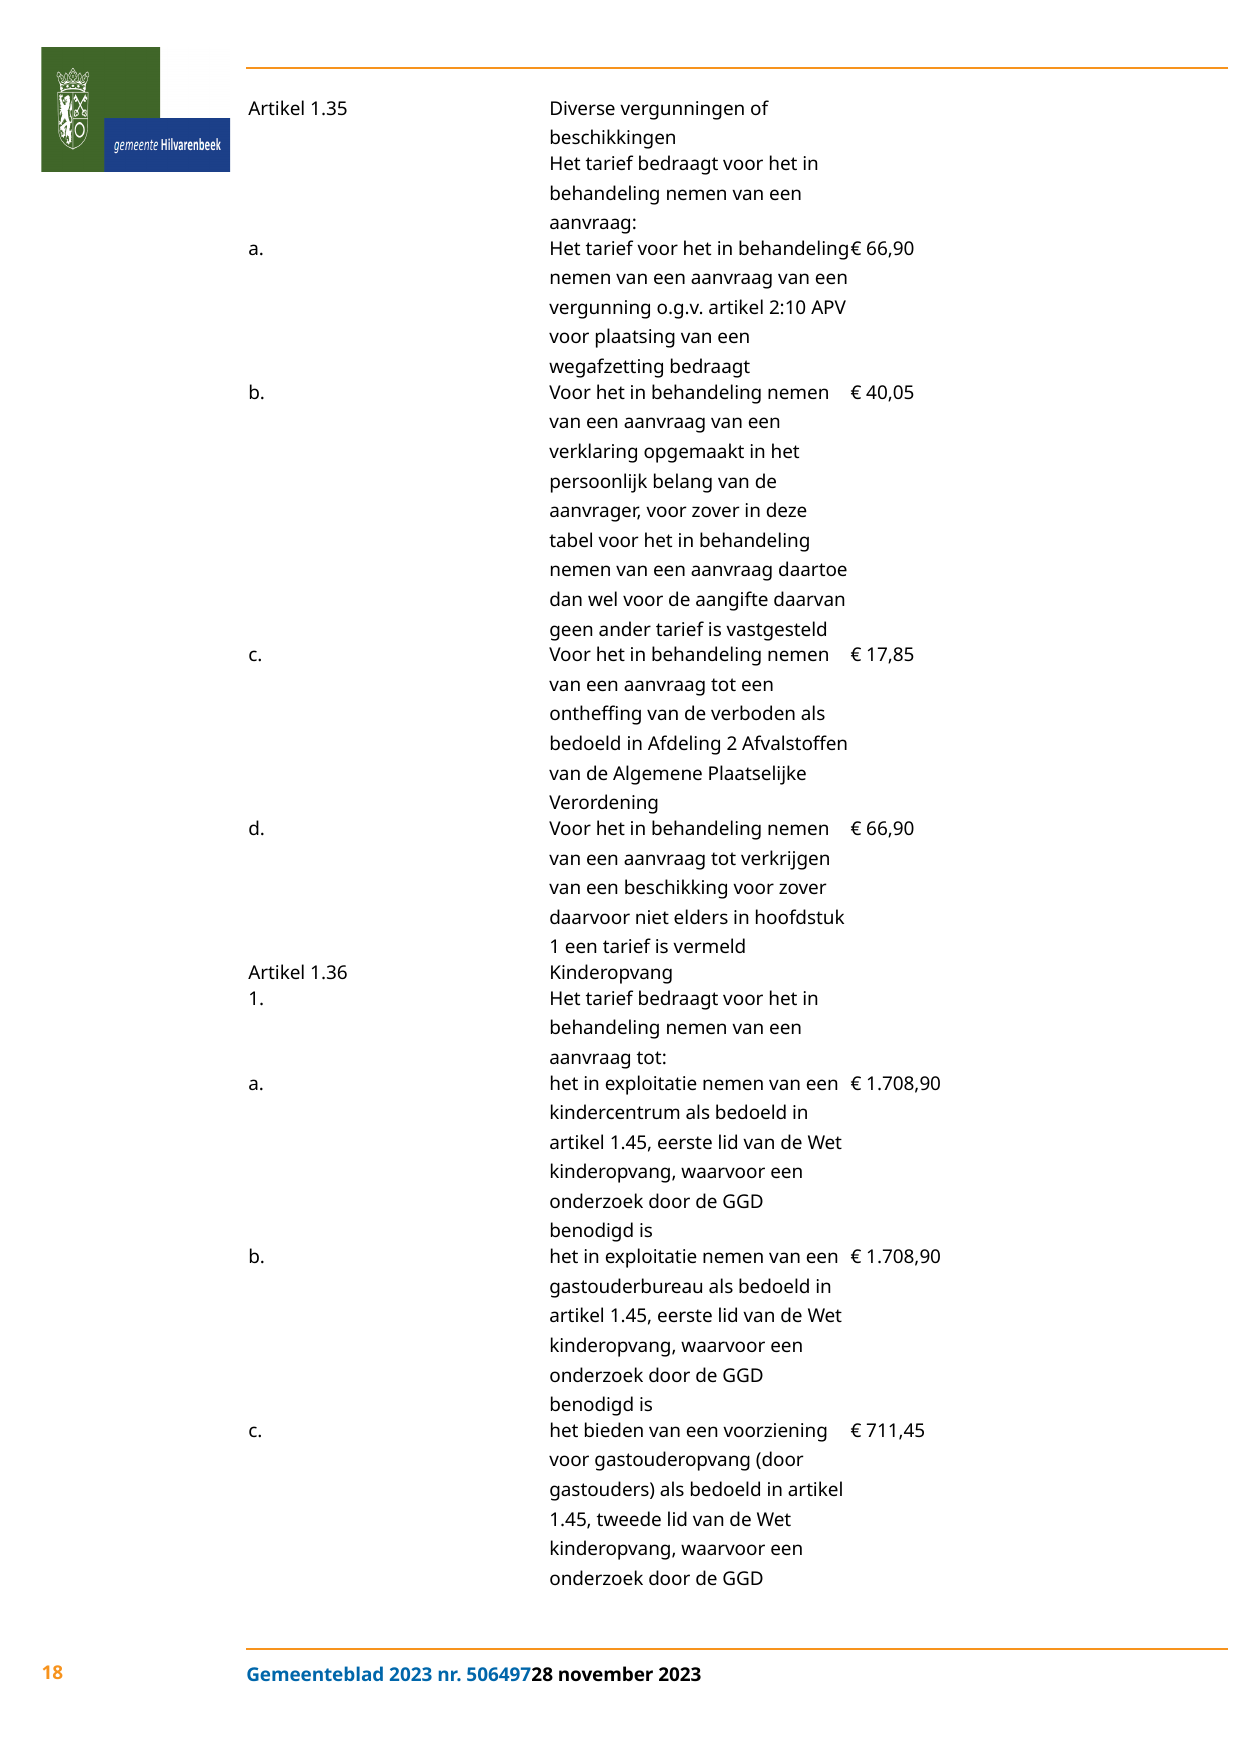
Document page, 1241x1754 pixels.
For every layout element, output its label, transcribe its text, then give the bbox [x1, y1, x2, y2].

table_cell € 711,45 [850, 1417, 1152, 1591]
table_cell het bieden van een voorziening voor gastouderopvang (door gastouders) als bedoeld in artikel 1.45, tweede lid van de Wet kinderopvang, waarvoor een onderzoek door de GGD [549, 1417, 850, 1591]
table_cell [248, 150, 549, 235]
table_cell Het tarief bedraagt voor het in behandeling nemen van een aanvraag: [549, 150, 850, 235]
table_cell Het tarief voor het in behandeling nemen van een aanvraag van een vergunning o.g.v. artikel 2:10 APV voor plaatsing van een wegafzetting bedraagt [549, 235, 850, 379]
picture [41, 47, 231, 172]
table_cell d. [248, 815, 549, 959]
table_cell c. [248, 1417, 549, 1591]
table_cell Artikel 1.36 [248, 959, 549, 985]
table_cell € 66,90 [850, 815, 1152, 959]
table_cell [850, 959, 1152, 985]
table_cell € 1.708,90 [850, 1244, 1152, 1417]
table_cell b. [248, 379, 549, 641]
table_cell 1. [248, 985, 549, 1070]
table_cell Artikel 1.35 [248, 95, 549, 150]
table_cell het in exploitatie nemen van een gastouderbureau als bedoeld in artikel 1.45, eerste lid van de Wet kinderopvang, waarvoor een onderzoek door de GGD benodigd is [549, 1244, 850, 1417]
table_cell [850, 95, 1152, 150]
table_cell het in exploitatie nemen van een kindercentrum als bedoeld in artikel 1.45, eerste lid van de Wet kinderopvang, waarvoor een onderzoek door de GGD benodigd is [549, 1070, 850, 1243]
table_cell € 17,85 [850, 641, 1152, 815]
table_cell € 66,90 [850, 235, 1152, 379]
table_cell b. [248, 1244, 549, 1417]
table_cell [850, 150, 1152, 235]
table_cell Voor het in behandeling nemen van een aanvraag tot verkrijgen van een beschikking voor zover daarvoor niet elders in hoofdstuk 1 een tarief is vermeld [549, 815, 850, 959]
table_cell Diverse vergunningen of beschikkingen [549, 95, 850, 150]
table_cell c. [248, 641, 549, 815]
table_cell Voor het in behandeling nemen van een aanvraag van een verklaring opgemaakt in het persoonlijk belang van de aanvrager, voor zover in deze tabel voor het in behandeling nemen van een aanvraag daartoe dan wel voor de aangifte daarvan geen ander tarief is vastgesteld [549, 379, 850, 641]
table_cell a. [248, 1070, 549, 1243]
table_cell € 1.708,90 [850, 1070, 1152, 1243]
table_cell a. [248, 235, 549, 379]
table_cell Het tarief bedraagt voor het in behandeling nemen van een aanvraag tot: [549, 985, 850, 1070]
table_cell [850, 985, 1152, 1070]
table_cell € 40,05 [850, 379, 1152, 641]
table_cell Kinderopvang [549, 959, 850, 985]
table_cell Voor het in behandeling nemen van een aanvraag tot een ontheffing van de verboden als bedoeld in Afdeling 2 Afvalstoffen van de Algemene Plaatselijke Verordening [549, 641, 850, 815]
